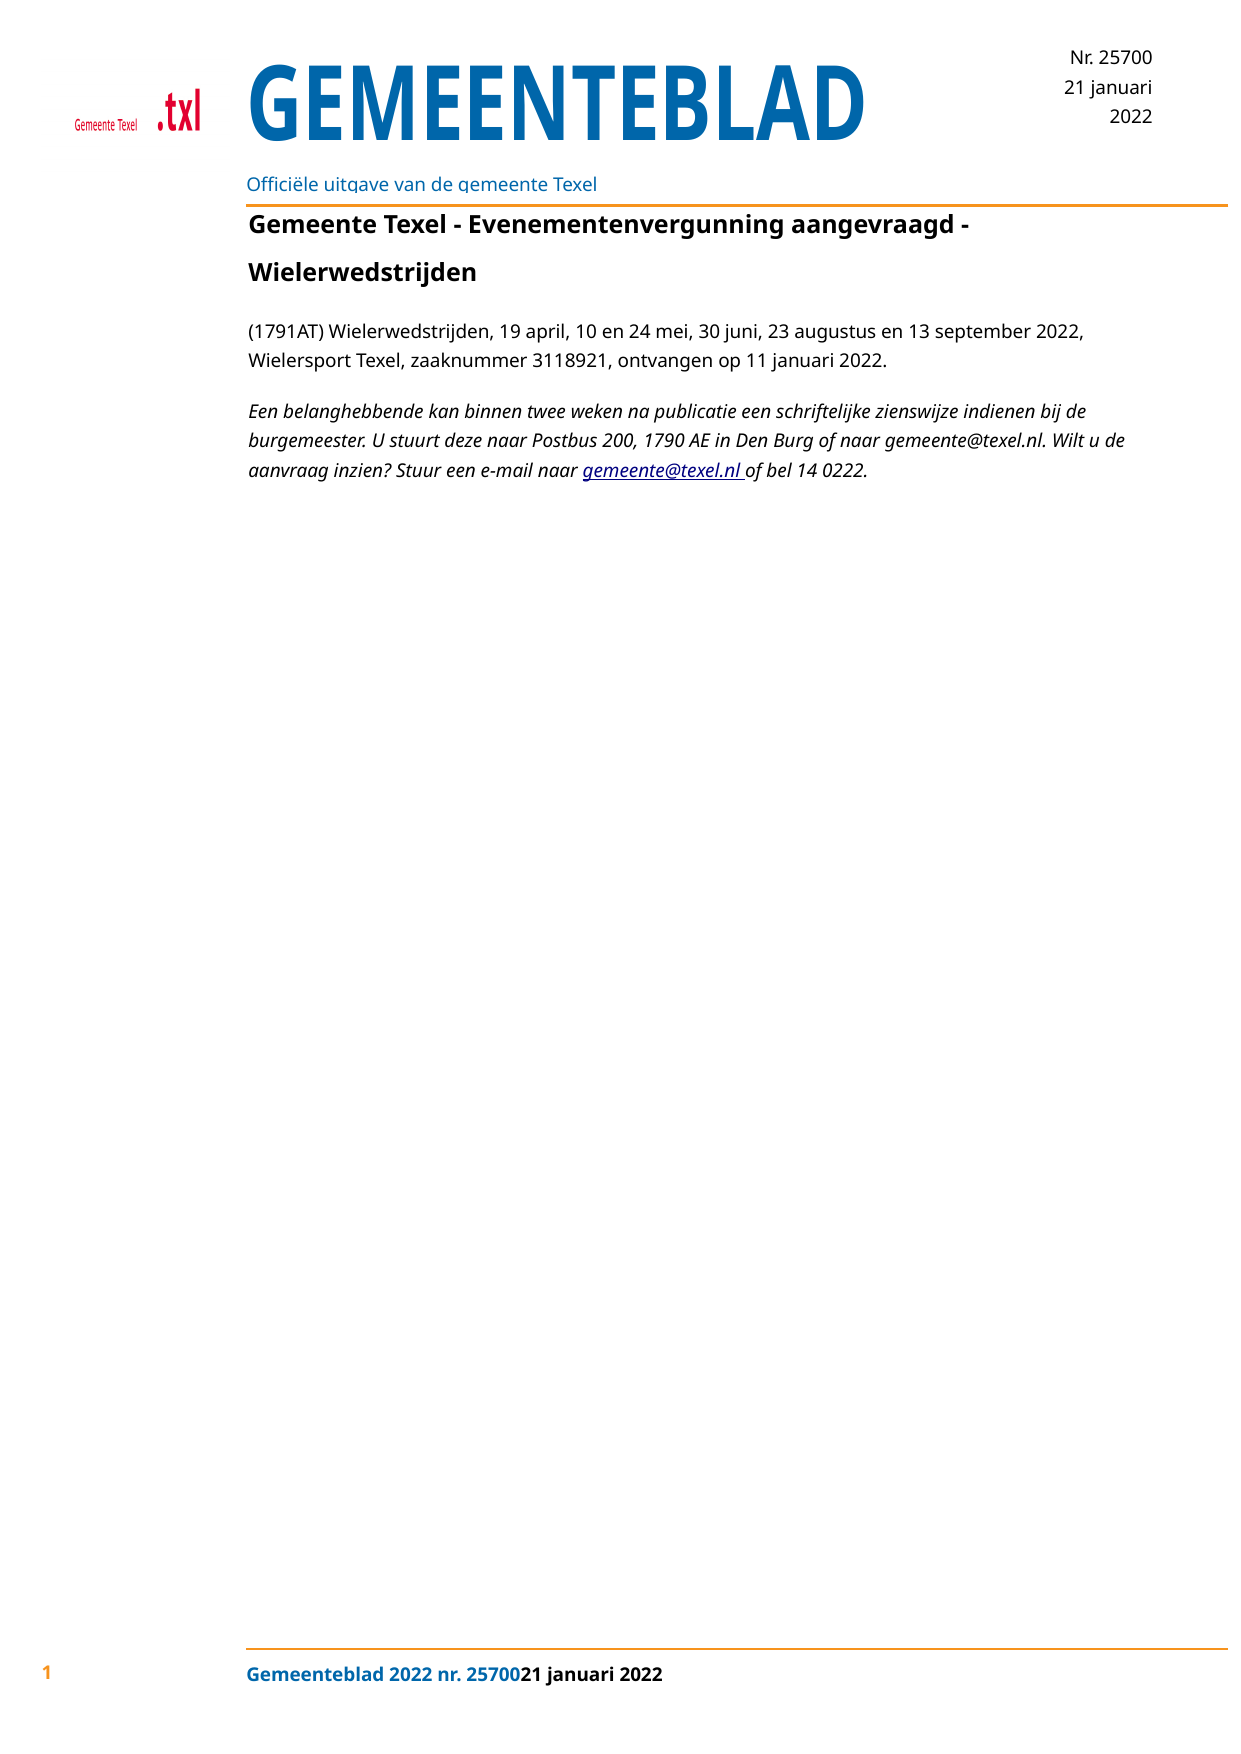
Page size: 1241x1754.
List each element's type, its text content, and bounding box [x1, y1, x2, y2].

picture [41, 47, 231, 172]
text Gemeente Texel - Evenementenvergunning aangevraagd - Wielerwedstrijden [248, 207, 1152, 288]
text Een belanghebbende kan binnen twee weken na publicatie een schriftelijke zienswijze indienen bij de burgemeester. U stuurt deze naar Postbus 200, 1790 AE in Den Burg of naar gemeente@texel.nl. Wilt u de aanvraag inzien? Stuur een e-mail naar gemeente@texel.nl of bel 14 0222. [248, 398, 1152, 483]
text (1791AT) Wielerwedstrijden, 19 april, 10 en 24 mei, 30 juni, 23 augustus en 13 september 2022, Wielersport Texel, zaaknummer 3118921, ontvangen op 11 januari 2022. [248, 318, 1152, 373]
